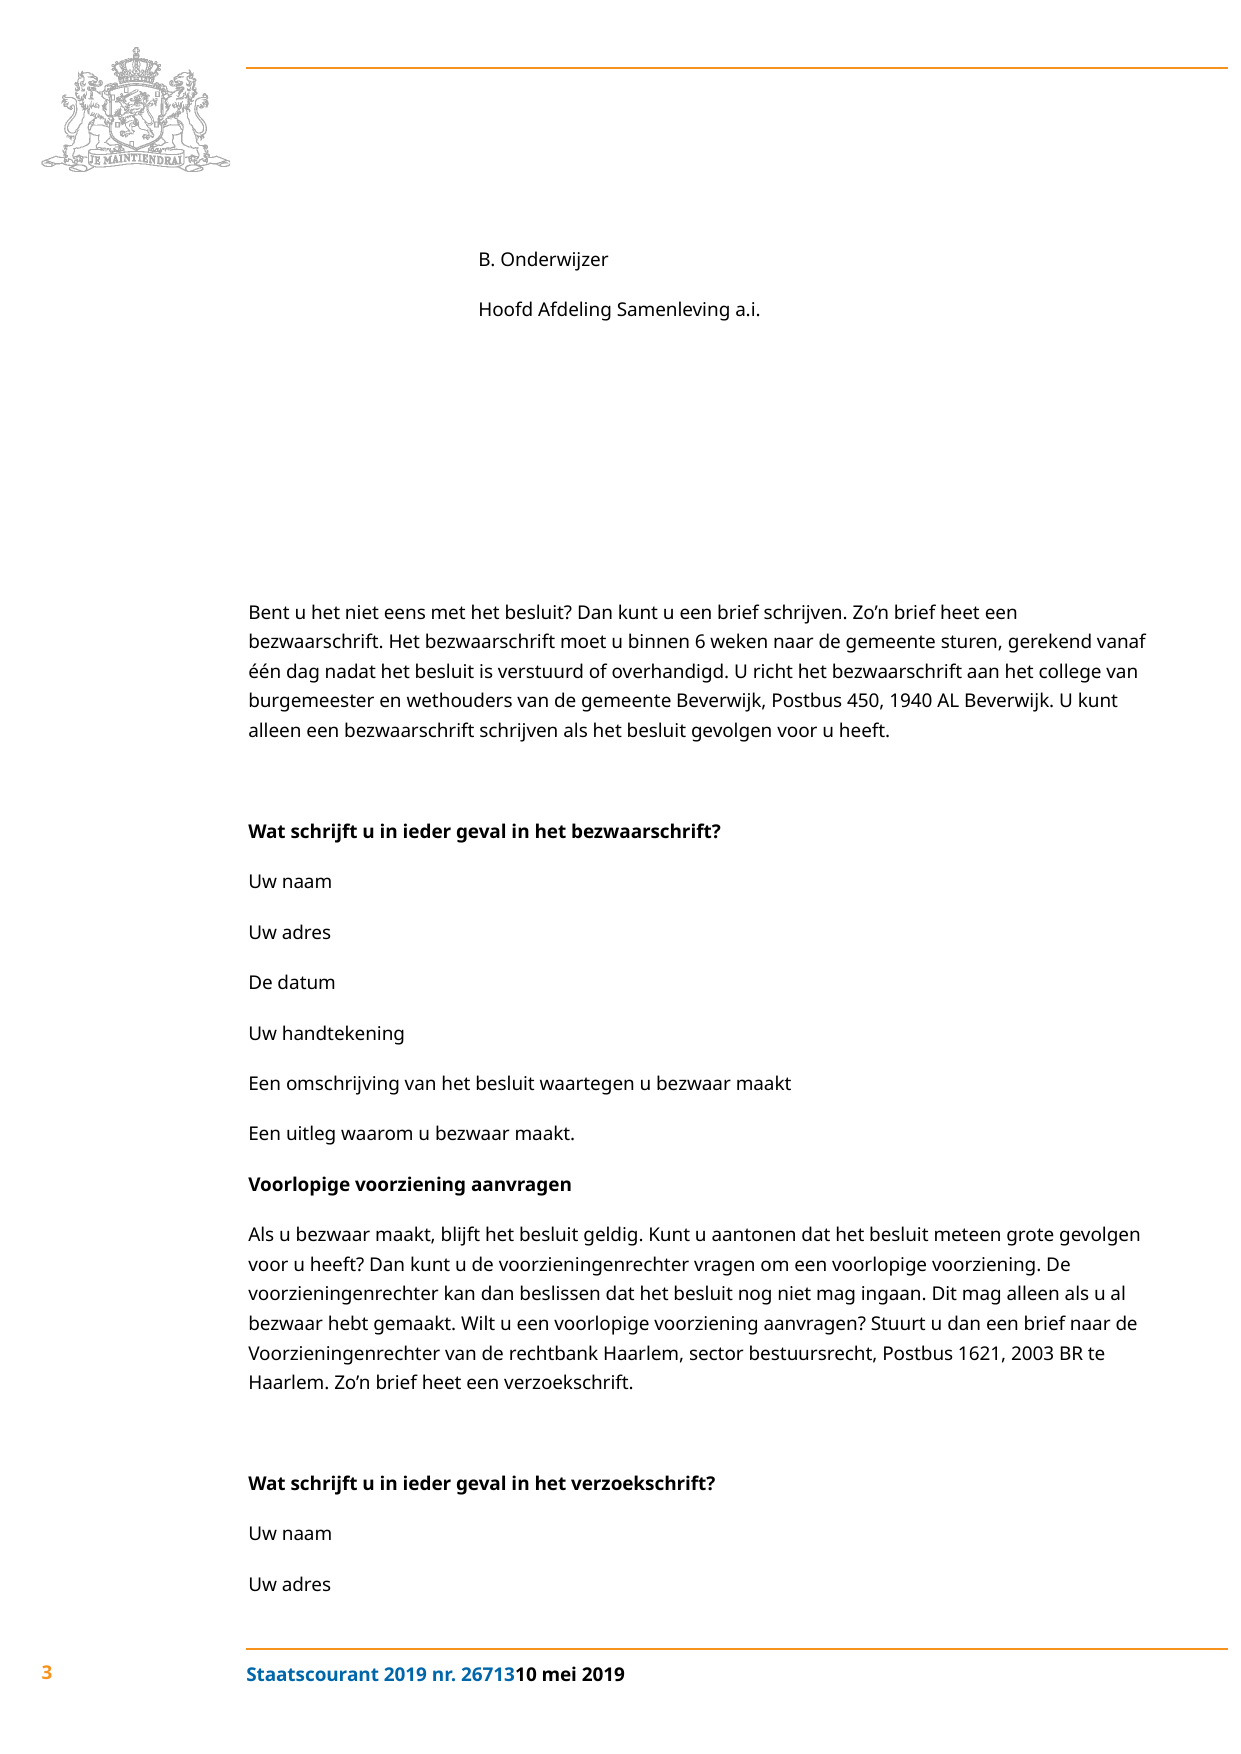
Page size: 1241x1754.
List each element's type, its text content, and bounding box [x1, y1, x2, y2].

text Hoofd Afdeling Samenleving a.i. [248, 296, 1152, 322]
text Voorlopige voorziening aanvragen [248, 1171, 1152, 1197]
picture [41, 47, 231, 172]
text Uw naam [248, 1521, 1152, 1546]
text Een omschrijving van het besluit waartegen u bezwaar maakt [248, 1070, 1152, 1096]
text B. Onderwijzer [248, 246, 1152, 272]
text Als u bezwaar maakt, blijft het besluit geldig. Kunt u aantonen dat het besluit meteen grote gevolgen voor u heeft? Dan kunt u de voorzieningenrechter vragen om een voorlopige voorziening. De voorzieningenrechter kan dan beslissen dat het besluit nog niet mag ingaan. Dit mag alleen als u al bezwaar hebt gemaakt. Wilt u een voorlopige voorziening aanvragen? Stuurt u dan een brief naar de Voorzieningenrechter van de rechtbank Haarlem, sector bestuursrecht, Postbus 1621, 2003 BR te Haarlem. Zo’n brief heet een verzoekschrift. [248, 1221, 1152, 1395]
text Wat schrijft u in ieder geval in het verzoekschrift? [248, 1470, 1152, 1496]
text De datum [248, 969, 1152, 995]
text Een uitleg waarom u bezwaar maakt. [248, 1121, 1152, 1146]
text Uw naam [248, 868, 1152, 894]
text Uw handtekening [248, 1020, 1152, 1046]
text Uw adres [248, 919, 1152, 945]
text Uw adres [248, 1571, 1152, 1597]
text Bent u het niet eens met het besluit? Dan kunt u een brief schrijven. Zo’n brief heet een bezwaarschrift. Het bezwaarschrift moet u binnen 6 weken naar de gemeente sturen, gerekend vanaf één dag nadat het besluit is verstuurd of overhandigd. U richt het bezwaarschrift aan het college van burgemeester en wethouders van de gemeente Beverwijk, Postbus 450, 1940 AL Beverwijk. U kunt alleen een bezwaarschrift schrijven als het besluit gevolgen voor u heeft. [248, 599, 1152, 743]
text Wat schrijft u in ieder geval in het bezwaarschrift? [248, 818, 1152, 844]
